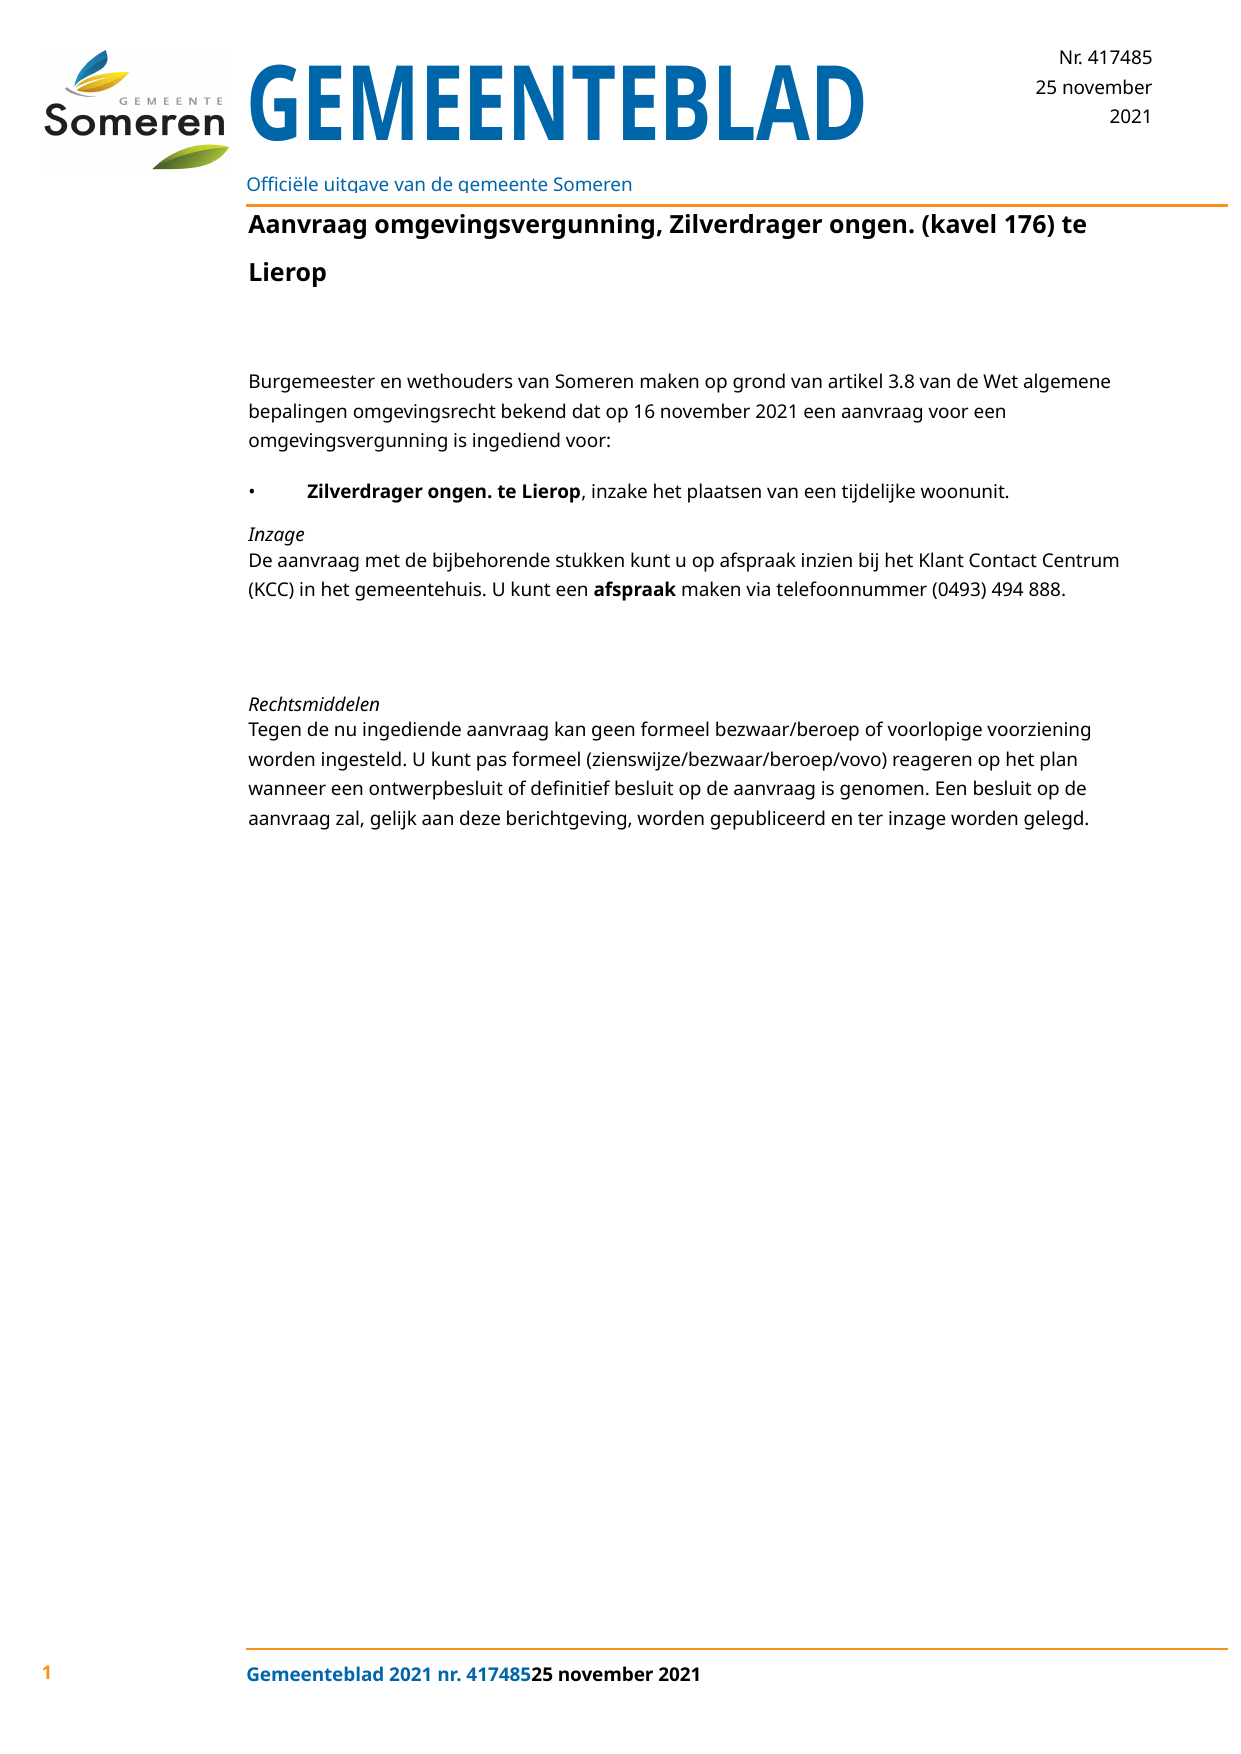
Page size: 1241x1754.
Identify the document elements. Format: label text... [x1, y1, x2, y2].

picture [41, 47, 231, 172]
text De aanvraag met de bijbehorende stukken kunt u op afspraak inzien bij het Klant Contact Centrum (KCC) in het gemeentehuis. U kunt een afspraak maken via telefoonnummer (0493) 494 888. [248, 547, 1152, 602]
text Tegen de nu ingediende aanvraag kan geen formeel bezwaar/beroep of voorlopige voorziening worden ingesteld. U kunt pas formeel (zienswijze/bezwaar/beroep/vovo) reageren op het plan wanneer een ontwerpbesluit of definitief besluit op de aanvraag is genomen. Een besluit op de aanvraag zal, gelijk aan deze berichtgeving, worden gepubliceerd en ter inzage worden gelegd. [248, 716, 1152, 831]
text Aanvraag omgevingsvergunning, Zilverdrager ongen. (kavel 176) te Lierop [248, 207, 1152, 288]
text Inzage [248, 521, 1152, 547]
list Zilverdrager ongen. te Lierop, inzake het plaatsen van een tijdelijke woonunit. [248, 478, 1152, 504]
text Rechtsmiddelen [248, 691, 1152, 716]
text Burgemeester en wethouders van Someren maken op grond van artikel 3.8 van de Wet algemene bepalingen omgevingsrecht bekend dat op 16 november 2021 een aanvraag voor een omgevingsvergunning is ingediend voor: [248, 368, 1152, 453]
